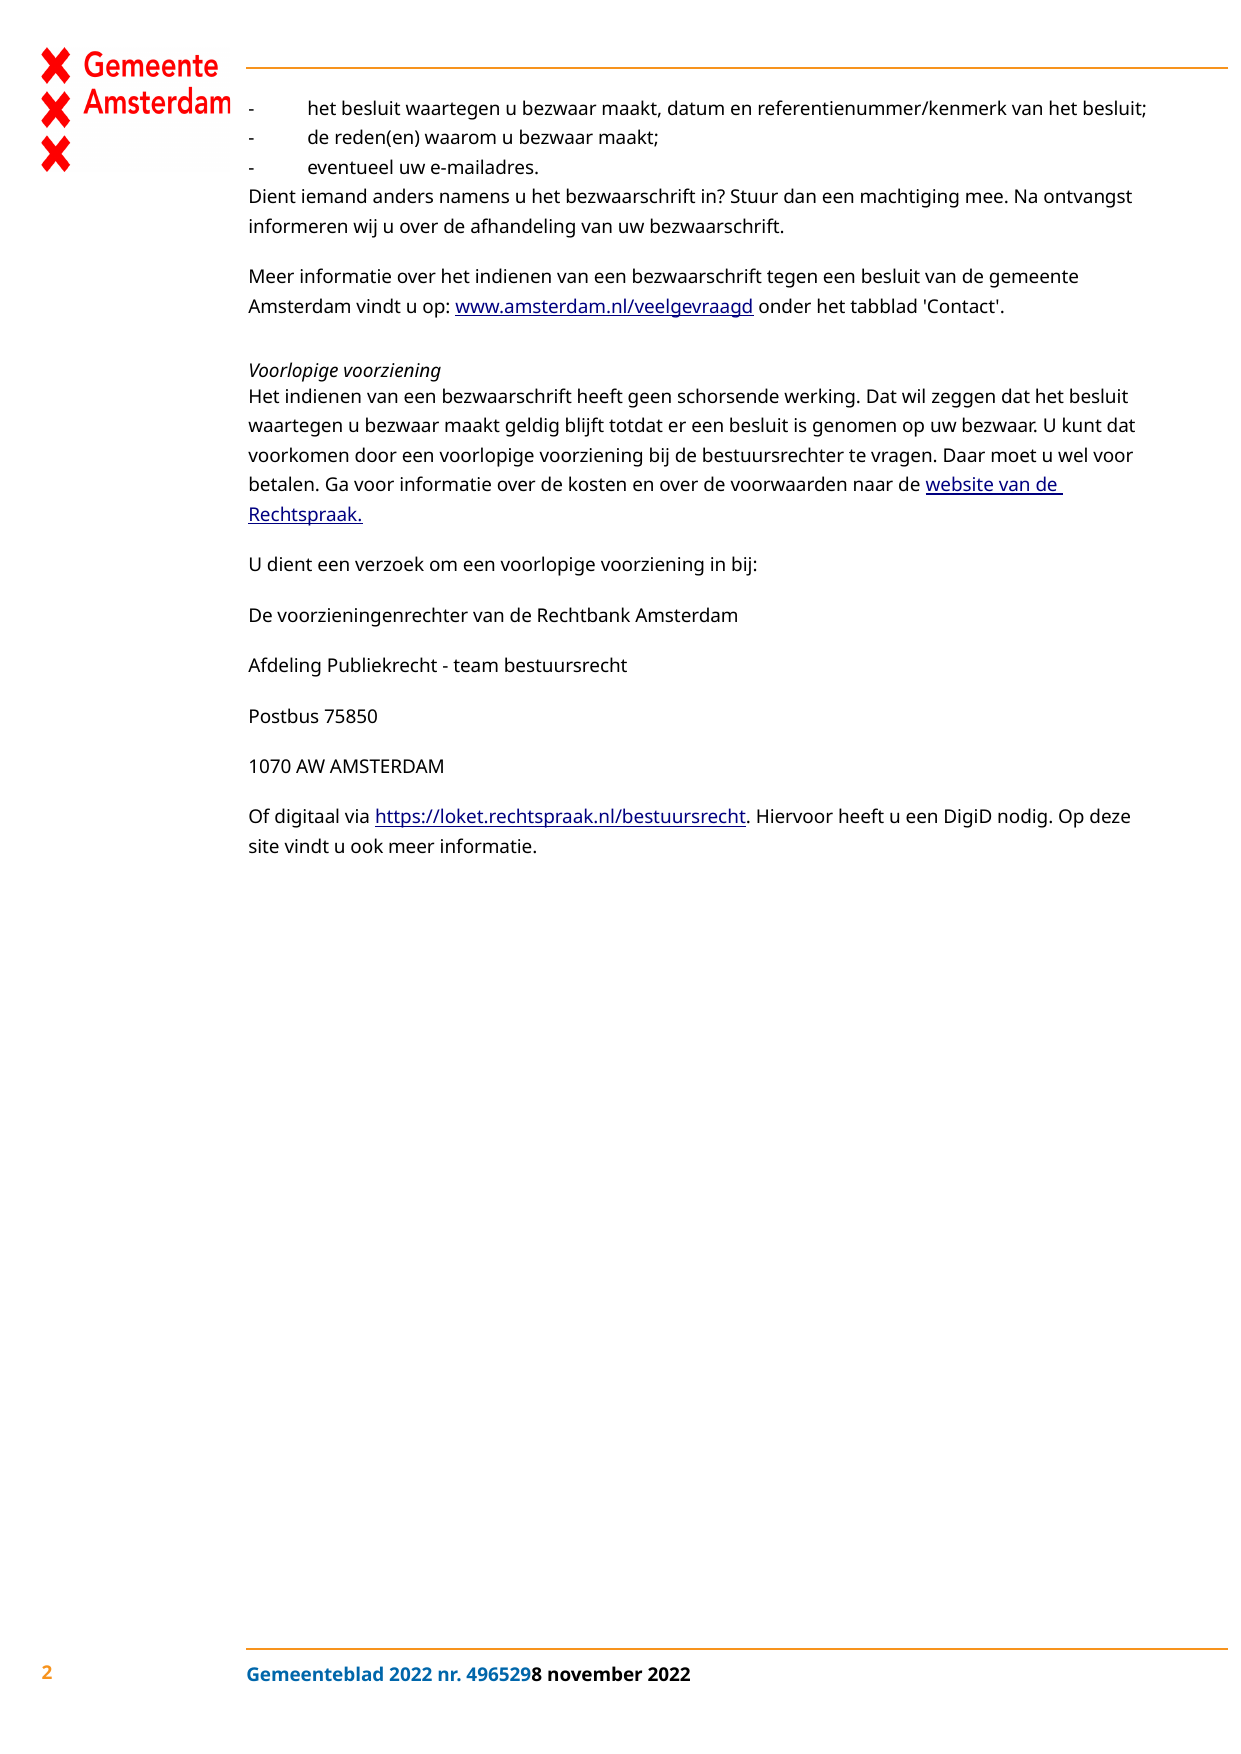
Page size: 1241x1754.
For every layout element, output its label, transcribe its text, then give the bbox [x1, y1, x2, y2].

text Afdeling Publiekrecht - team bestuursrecht [248, 652, 1152, 678]
text De voorzieningenrechter van de Rechtbank Amsterdam [248, 602, 1152, 628]
text 1070 AW AMSTERDAM [248, 753, 1152, 779]
text Of digitaal via https://loket.rechtspraak.nl/bestuursrecht. Hiervoor heeft u een DigiD nodig. Op deze site vindt u ook meer informatie. [248, 804, 1152, 859]
picture [41, 47, 231, 172]
text Voorlopige voorziening [248, 357, 1152, 383]
text Postbus 75850 [248, 703, 1152, 728]
list de reden(en) waarom u bezwaar maakt; [248, 124, 1152, 150]
text Het indienen van een bezwaarschrift heeft geen schorsende werking. Dat wil zeggen dat het besluit waartegen u bezwaar maakt geldig blijft totdat er een besluit is genomen op uw bezwaar. U kunt dat voorkomen door een voorlopige voorziening bij de bestuursrechter te vragen. Daar moet u wel voor betalen. Ga voor informatie over de kosten en over de voorwaarden naar de website van de Rechtspraak. [248, 383, 1152, 527]
text Dient iemand anders namens u het bezwaarschrift in? Stuur dan een machtiging mee. Na ontvangst informeren wij u over de afhandeling van uw bezwaarschrift. [248, 183, 1152, 239]
text Meer informatie over het indienen van een bezwaarschrift tegen een besluit van de gemeente Amsterdam vindt u op: www.amsterdam.nl/veelgevraagd onder het tabblad 'Contact'. [248, 263, 1152, 319]
list eventueel uw e-mailadres. [248, 154, 1152, 180]
list het besluit waartegen u bezwaar maakt, datum en referentienummer/kenmerk van het besluit; [248, 95, 1152, 121]
text U dient een verzoek om een voorlopige voorziening in bij: [248, 552, 1152, 577]
